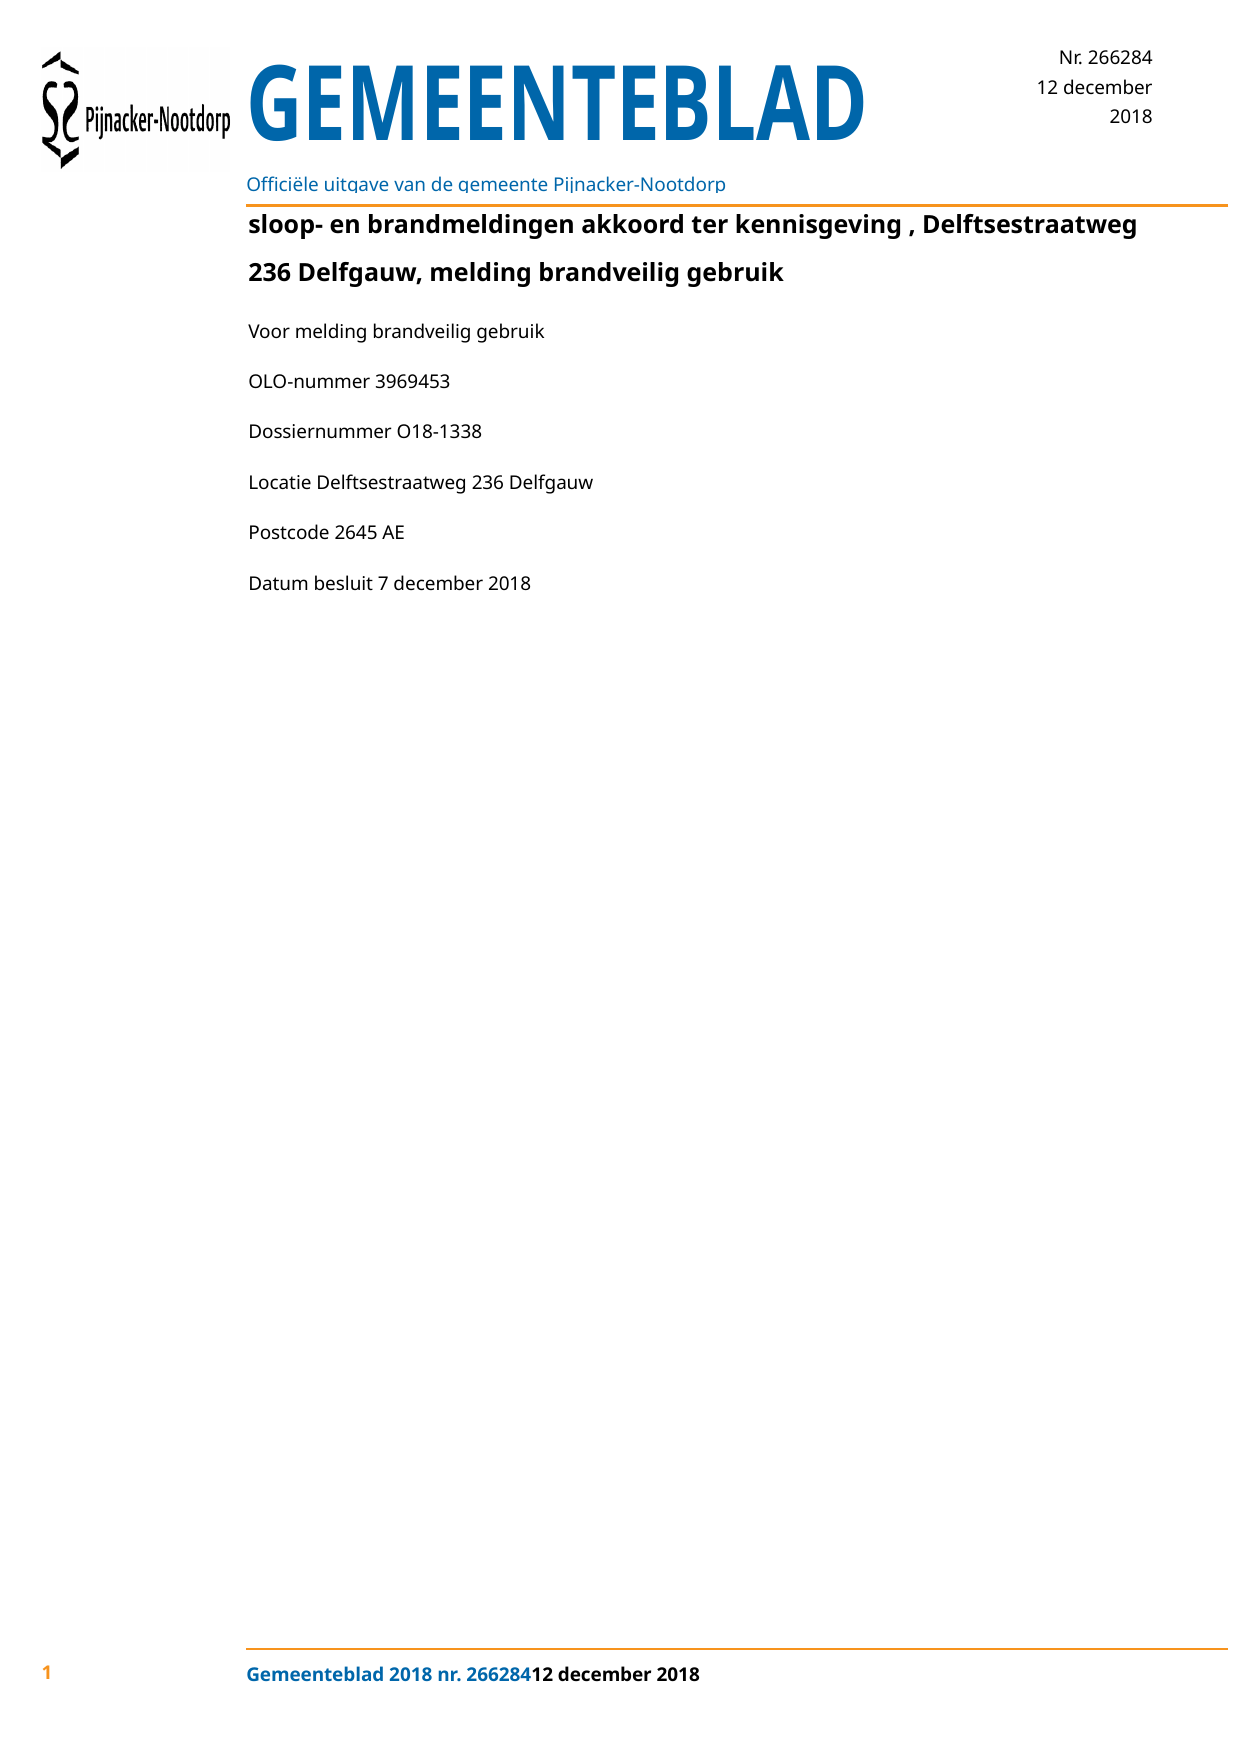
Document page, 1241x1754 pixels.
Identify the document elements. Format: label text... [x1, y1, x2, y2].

text Datum besluit 7 december 2018 [248, 570, 1152, 596]
text Postcode 2645 AE [248, 519, 1152, 545]
text Locatie Delftsestraatweg 236 Delfgauw [248, 469, 1152, 495]
text Dossiernummer O18-1338 [248, 419, 1152, 444]
text sloop- en brandmeldingen akkoord ter kennisgeving , Delftsestraatweg 236 Delfgauw, melding brandveilig gebruik [248, 207, 1152, 288]
picture [41, 47, 231, 172]
text OLO-nummer 3969453 [248, 368, 1152, 394]
text Voor melding brandveilig gebruik [248, 318, 1152, 344]
